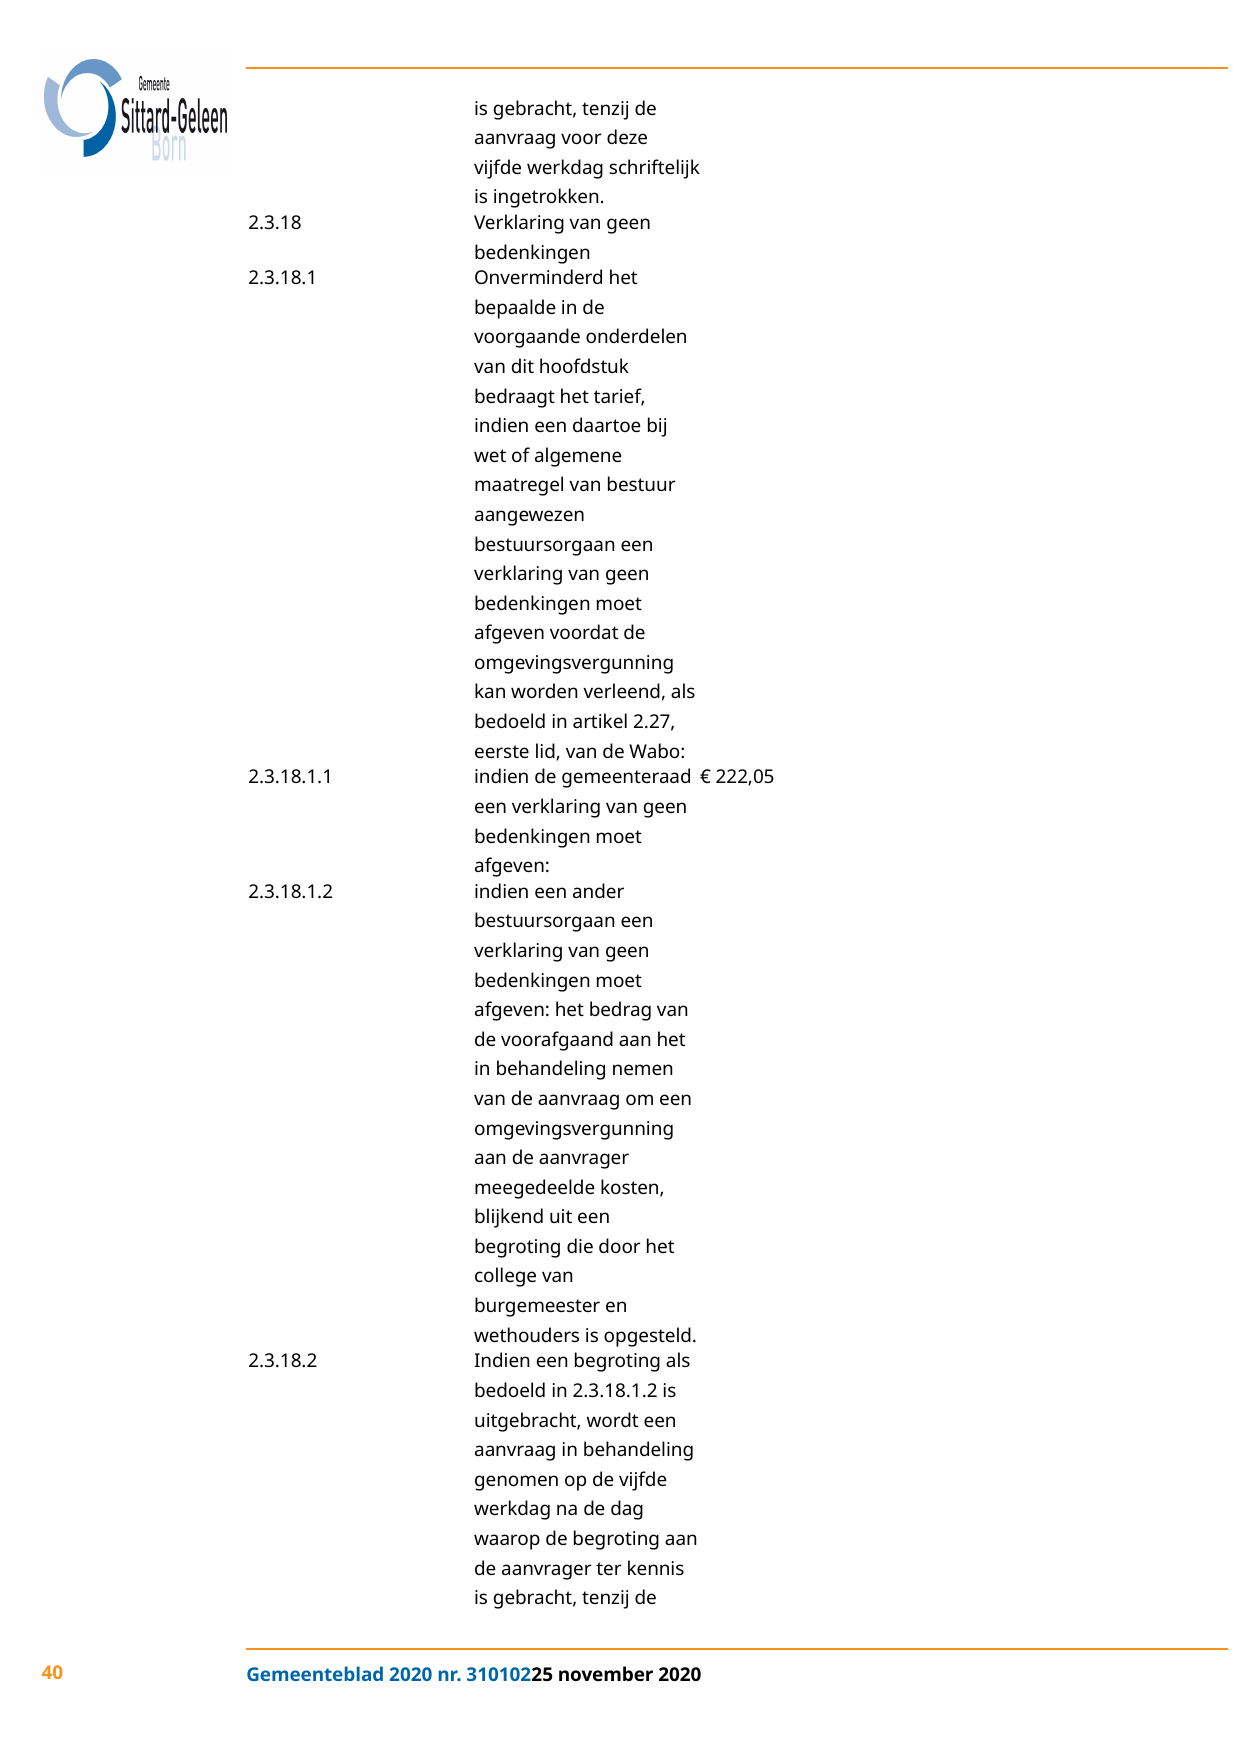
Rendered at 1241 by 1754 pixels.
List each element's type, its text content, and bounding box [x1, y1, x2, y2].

table_cell Onverminderd het bepaalde in de voorgaande onderdelen van dit hoofdstuk bedraagt het tarief, indien een daartoe bij wet of algemene maatregel van bestuur aangewezen bestuursorgaan een verklaring van geen bedenkingen moet afgeven voordat de omgevingsvergunning kan worden verleend, als bedoeld in artikel 2.27, eerste lid, van de Wabo: [474, 265, 700, 764]
table_cell [700, 1348, 926, 1610]
table_cell 2.3.18.1.1 [248, 764, 474, 878]
table_cell [248, 95, 474, 209]
table_cell 2.3.18.1 [248, 265, 474, 764]
table_cell indien de gemeenteraad een verklaring van geen bedenkingen moet afgeven: [474, 764, 700, 878]
table_cell indien een ander bestuursorgaan een verklaring van geen bedenkingen moet afgeven: het bedrag van de voorafgaand aan het in behandeling nemen van de aanvraag om een omgevingsvergunning aan de aanvrager meegedeelde kosten, blijkend uit een begroting die door het college van burgemeester en wethouders is opgesteld. [474, 878, 700, 1348]
table_cell [700, 95, 926, 209]
table_cell 2.3.18.2 [248, 1348, 474, 1610]
picture [41, 47, 231, 172]
table_cell [926, 878, 1152, 1348]
table_cell Indien een begroting als bedoeld in 2.3.18.1.2 is uitgebracht, wordt een aanvraag in behandeling genomen op de vijfde werkdag na de dag waarop de begroting aan de aanvrager ter kennis is gebracht, tenzij de [474, 1348, 700, 1610]
table_cell [926, 265, 1152, 764]
table_cell [700, 265, 926, 764]
table_cell 2.3.18 [248, 209, 474, 264]
table_cell [700, 878, 926, 1348]
table_cell [926, 1348, 1152, 1610]
table_cell [926, 95, 1152, 209]
table_cell [926, 209, 1152, 264]
table_cell Verklaring van geen bedenkingen [474, 209, 700, 264]
table_cell € 222,05 [700, 764, 926, 878]
table_cell [926, 764, 1152, 878]
table_cell is gebracht, tenzij de aanvraag voor deze vijfde werkdag schriftelijk is ingetrokken. [474, 95, 700, 209]
table_cell [700, 209, 926, 264]
table_cell 2.3.18.1.2 [248, 878, 474, 1348]
